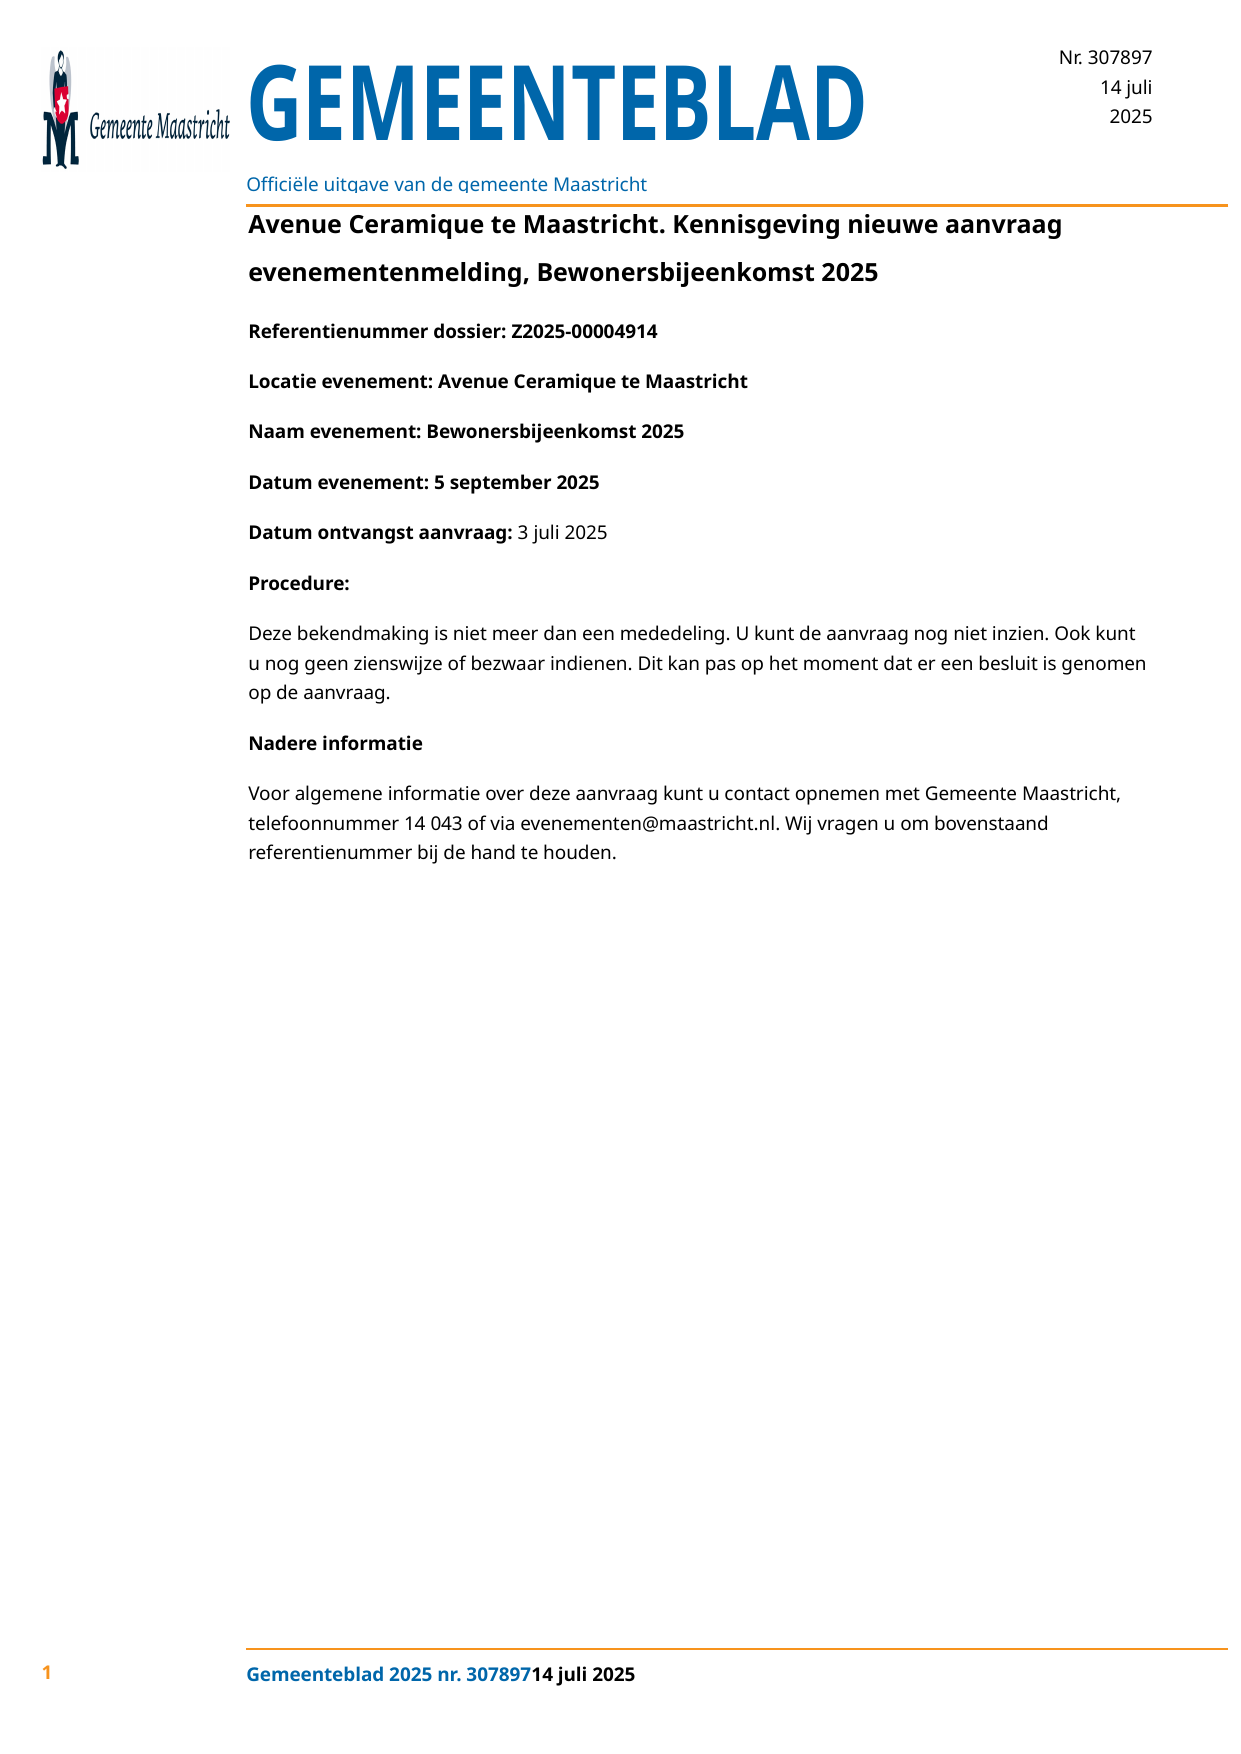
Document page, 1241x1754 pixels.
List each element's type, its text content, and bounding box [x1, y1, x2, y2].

text Referentienummer dossier: Z2025-00004914 [248, 318, 1152, 344]
text Locatie evenement: Avenue Ceramique te Maastricht [248, 368, 1152, 394]
text Nadere informatie [248, 730, 1152, 756]
picture [41, 47, 231, 172]
text Datum ontvangst aanvraag: 3 juli 2025 [248, 519, 1152, 545]
text Datum evenement: 5 september 2025 [248, 469, 1152, 495]
text Naam evenement: Bewonersbijeenkomst 2025 [248, 419, 1152, 444]
text Deze bekendmaking is niet meer dan een mededeling. U kunt de aanvraag nog niet inzien. Ook kunt u nog geen zienswijze of bezwaar indienen. Dit kan pas op het moment dat er een besluit is genomen op de aanvraag. [248, 620, 1152, 705]
text Procedure: [248, 570, 1152, 596]
text Voor algemene informatie over deze aanvraag kunt u contact opnemen met Gemeente Maastricht, telefoonnummer 14 043 of via evenementen@maastricht.nl. Wij vragen u om bovenstaand referentienummer bij de hand te houden. [248, 780, 1152, 865]
text Avenue Ceramique te Maastricht. Kennisgeving nieuwe aanvraag evenementenmelding, Bewonersbijeenkomst 2025 [248, 207, 1152, 288]
